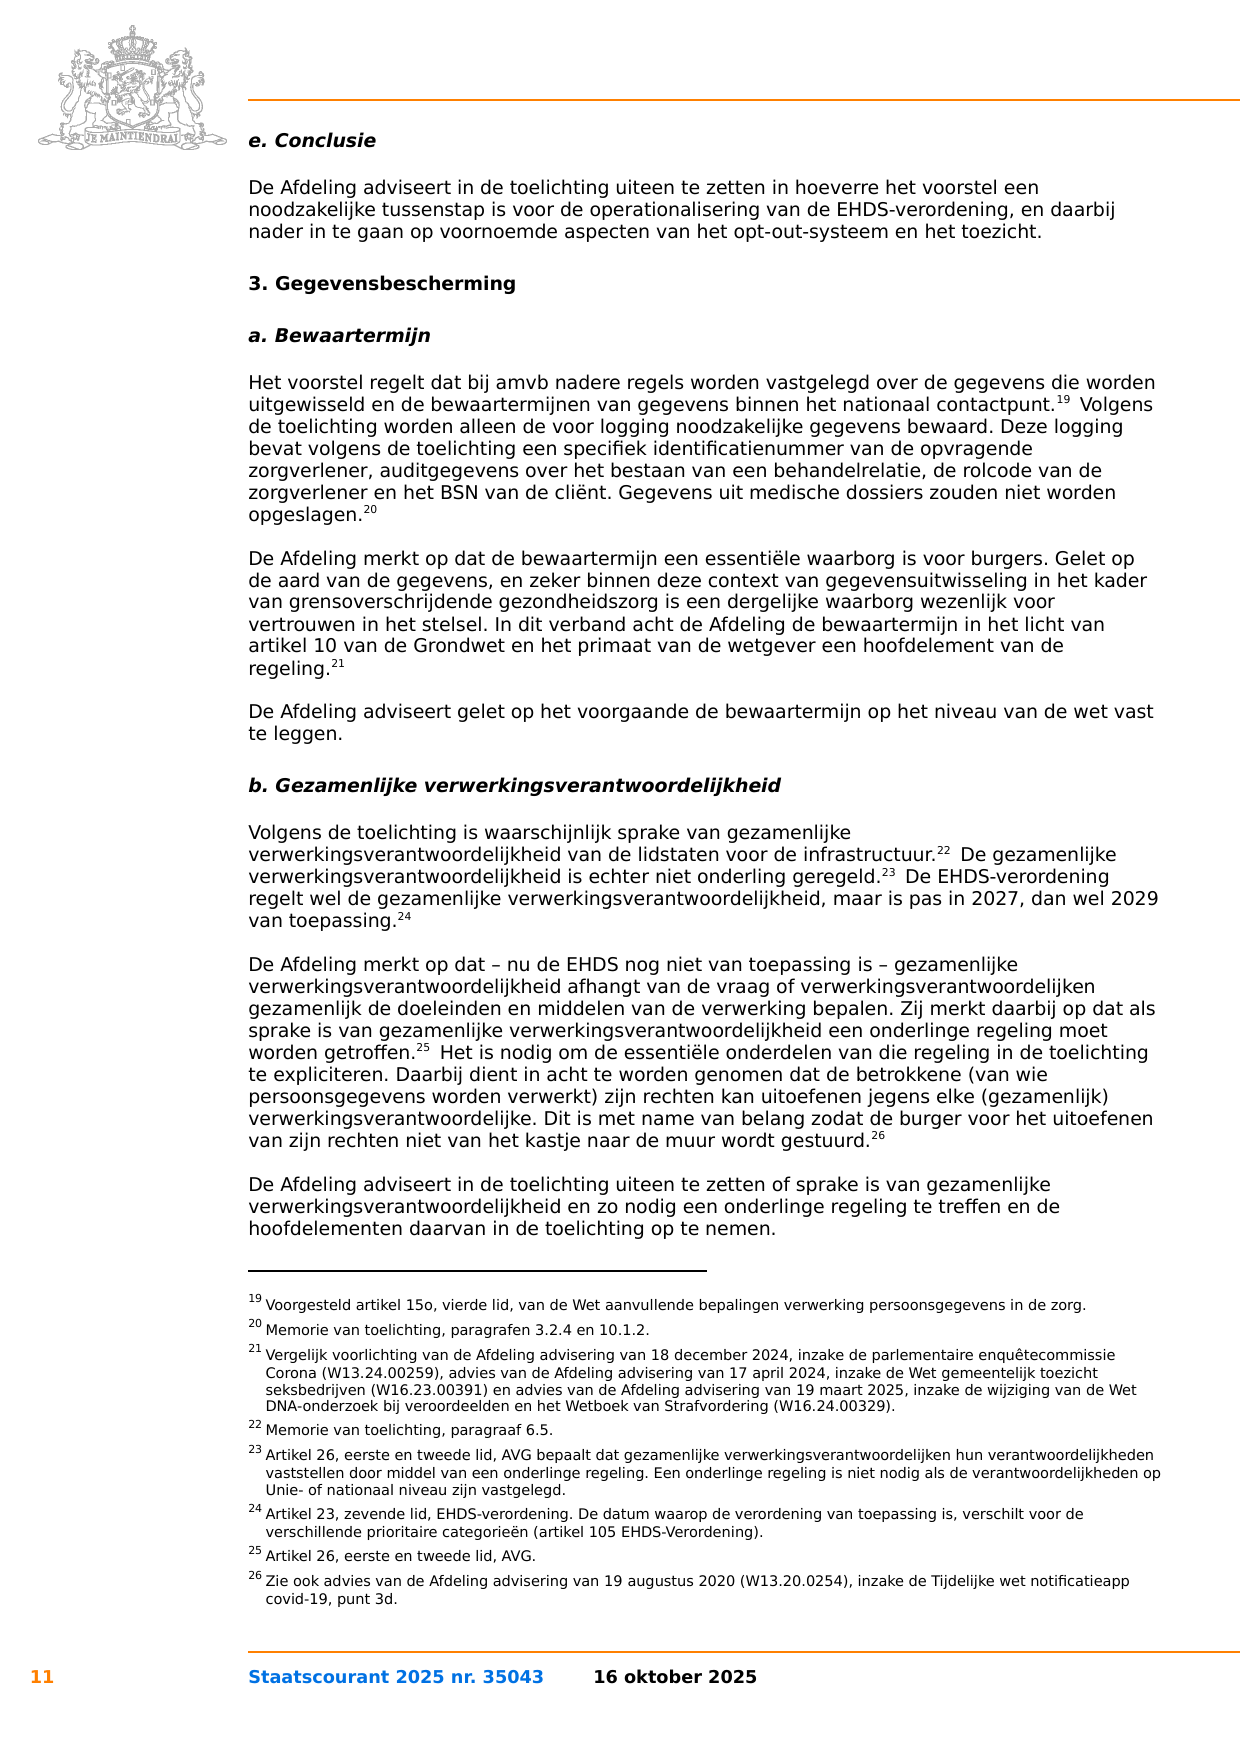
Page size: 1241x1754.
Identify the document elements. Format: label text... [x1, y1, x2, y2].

text De Afdeling merkt op dat – nu de EHDS nog niet van toepassing is – gezamenlijke verwerkingsverantwoordelijkheid afhangt van de vraag of verwerkingsverantwoordelijken gezamenlijk de doeleinden en middelen van de verwerking bepalen. Zij merkt daarbij op dat als sprake is van gezamenlijke verwerkingsverantwoordelijkheid een onderlinge regeling moet worden getroffen. Het is nodig om de essentiële onderdelen van die regeling in de toelichting te expliciteren. Daarbij dient in acht te worden genomen dat de betrokkene (van wie persoonsgegevens worden verwerkt) zijn rechten kan uitoefenen jegens elke (gezamenlijk) verwerkingsverantwoordelijke. Dit is met name van belang zodat de burger voor het uitoefenen van zijn rechten niet van het kastje naar de muur wordt gestuurd. [248, 954, 1163, 1152]
text Voorgesteld artikel 15o, vierde lid, van de Wet aanvullende bepalingen verwerking persoonsgegevens in de zorg. [248, 1293, 1163, 1315]
text Memorie van toelichting, paragrafen 3.2.4 en 10.1.2. [248, 1318, 1163, 1340]
text De Afdeling merkt op dat de bewaartermijn een essentiële waarborg is voor burgers. Gelet op de aard van de gegevens, en zeker binnen deze context van gegevensuitwisseling in het kader van grensoverschrijdende gezondheidszorg is een dergelijke waarborg wezenlijk voor vertrouwen in het stelsel. In dit verband acht de Afdeling de bewaartermijn in het licht van artikel 10 van de Grondwet en het primaat van de wetgever een hoofdelement van de regeling. [248, 547, 1163, 679]
text De Afdeling adviseert in de toelichting uiteen te zetten in hoeverre het voorstel een noodzakelijke tussenstap is voor de operationalisering van de EHDS-verordening, en daarbij nader in te gaan op voornoemde aspecten van het opt-out-systeem en het toezicht. [248, 177, 1163, 243]
subtitle a. Bewaartermijn [248, 325, 1163, 347]
text Volgens de toelichting is waarschijnlijk sprake van gezamenlijke verwerkingsverantwoordelijkheid van de lidstaten voor de infrastructuur. De gezamenlijke verwerkingsverantwoordelijkheid is echter niet onderling geregeld. De EHDS-verordening regelt wel de gezamenlijke verwerkingsverantwoordelijkheid, maar is pas in 2027, dan wel 2029 van toepassing. [248, 822, 1163, 932]
text Vergelijk voorlichting van de Afdeling advisering van 18 december 2024, inzake de parlementaire enquêtecommissie Corona (W13.24.00259), advies van de Afdeling advisering van 17 april 2024, inzake de Wet gemeentelijk toezicht seksbedrijven (W16.23.00391) en advies van de Afdeling advisering van 19 maart 2025, inzake de wijziging van de Wet DNA-onderzoek bij veroordeelden en het Wetboek van Strafvordering (W16.24.00329). [248, 1343, 1163, 1415]
text Memorie van toelichting, paragraaf 6.5. [248, 1418, 1163, 1440]
text Artikel 23, zevende lid, EHDS-verordening. De datum waarop de verordening van toepassing is, verschilt voor de verschillende prioritaire categorieën (artikel 105 EHDS-Verordening). [248, 1502, 1163, 1541]
text De Afdeling adviseert gelet op het voorgaande de bewaartermijn op het niveau van de wet vast te leggen. [248, 701, 1163, 745]
text Artikel 26, eerste en tweede lid, AVG bepaalt dat gezamenlijke verwerkingsverantwoordelijken hun verantwoordelijkheden vaststellen door middel van een onderlinge regeling. Een onderlinge regeling is niet nodig als de verantwoordelijkheden op Unie- of nationaal niveau zijn vastgelegd. [248, 1443, 1163, 1499]
text De Afdeling adviseert in de toelichting uiteen te zetten of sprake is van gezamenlijke verwerkingsverantwoordelijkheid en zo nodig een onderlinge regeling te treffen en de hoofdelementen daarvan in de toelichting op te nemen. [248, 1174, 1163, 1239]
subtitle e. Conclusie [248, 130, 1163, 152]
text Het voorstel regelt dat bij amvb nadere regels worden vastgelegd over de gegevens die worden uitgewisseld en de bewaartermijnen van gegevens binnen het nationaal contactpunt. Volgens de toelichting worden alleen de voor logging noodzakelijke gegevens bewaard. Deze logging bevat volgens de toelichting een specifiek identificatienummer van de opvragende zorgverlener, auditgegevens over het bestaan van een behandelrelatie, de rolcode van de zorgverlener en het BSN van de cliënt. Gegevens uit medische dossiers zouden niet worden opgeslagen. [248, 372, 1163, 526]
subtitle b. Gezamenlijke verwerkingsverantwoordelijkheid [248, 775, 1163, 797]
text Zie ook advies van de Afdeling advisering van 19 augustus 2020 (W13.20.0254), inzake de Tijdelijke wet notificatieapp covid-19, punt 3d. [248, 1569, 1163, 1608]
picture [38, 25, 227, 150]
subtitle 3. Gegevensbescherming [248, 273, 1163, 295]
text Artikel 26, eerste en tweede lid, AVG. [248, 1544, 1163, 1566]
